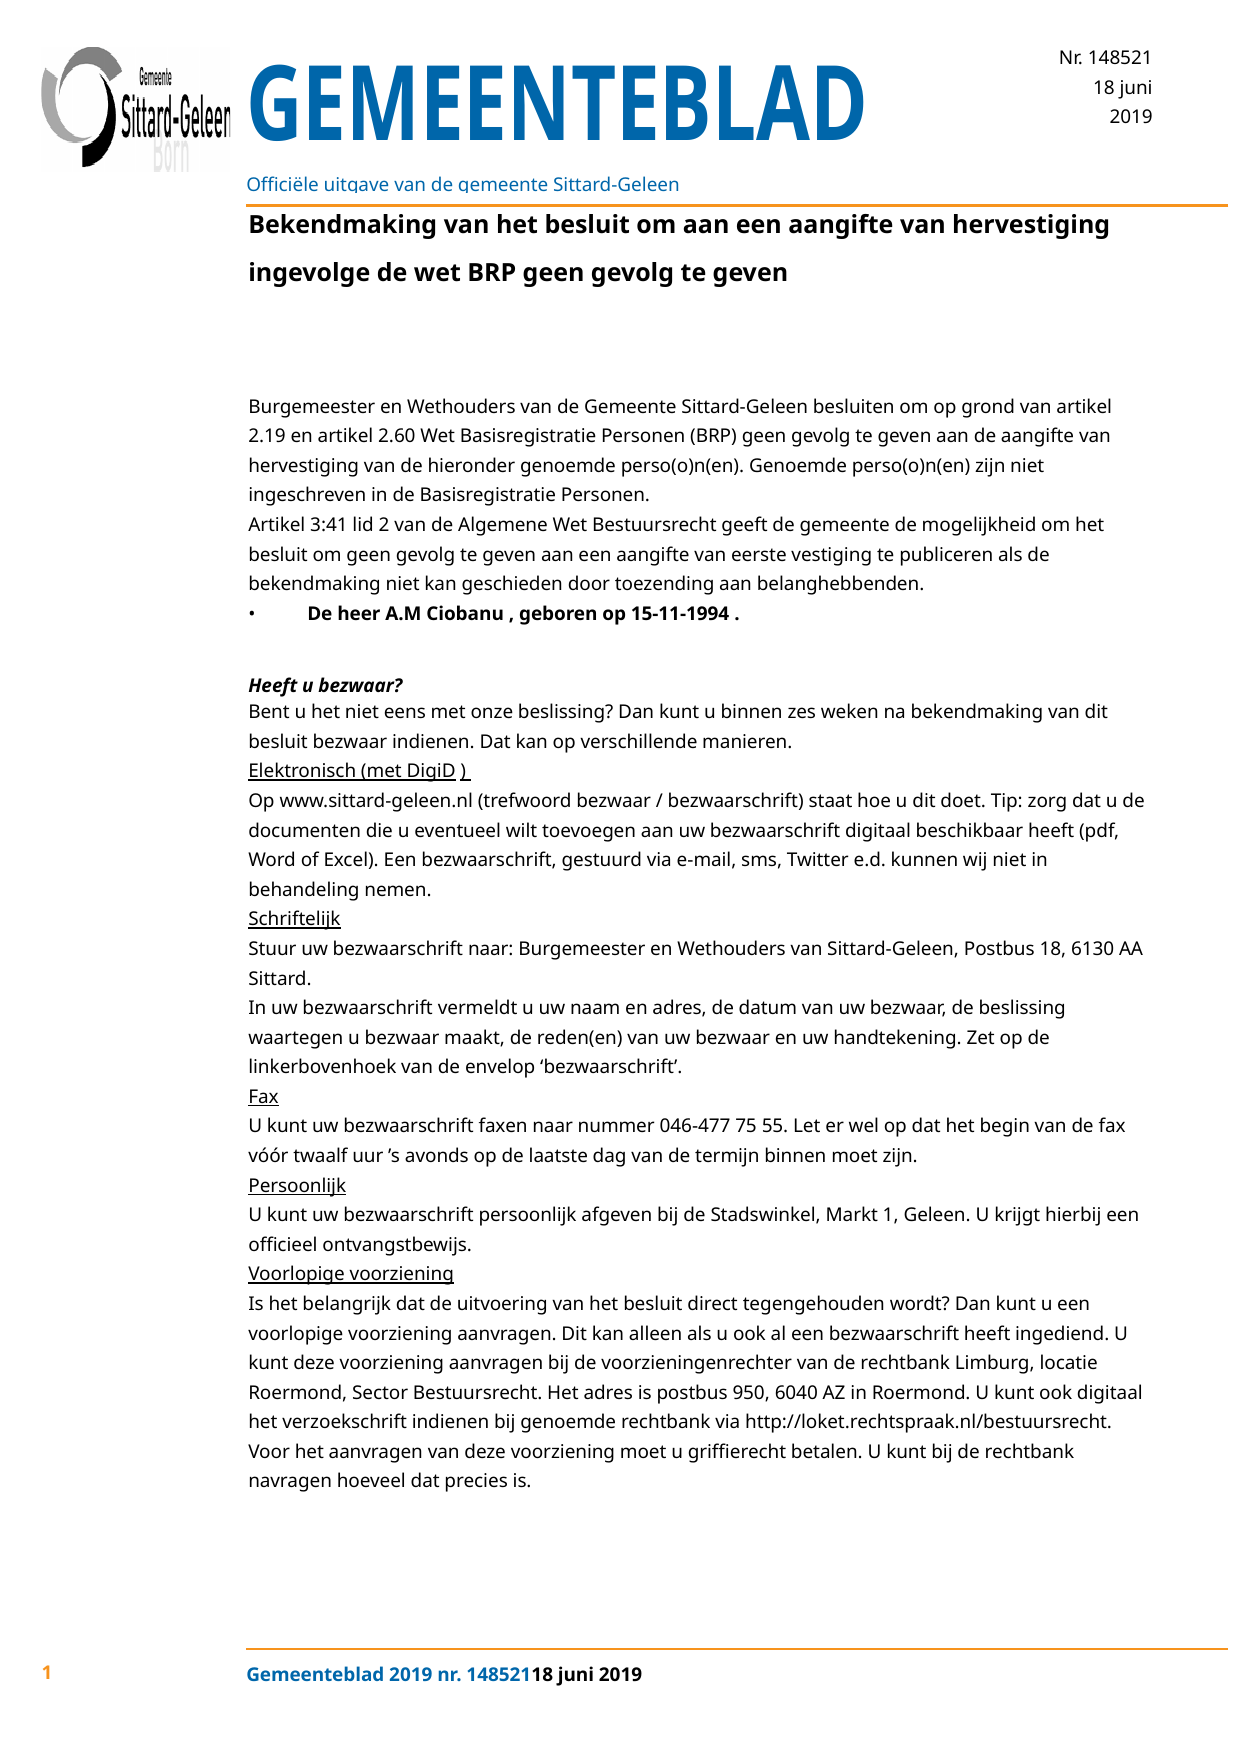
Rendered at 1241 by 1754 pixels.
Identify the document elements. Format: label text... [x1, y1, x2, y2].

text U kunt uw bezwaarschrift persoonlijk afgeven bij de Stadswinkel, Markt 1, Geleen. U krijgt hierbij een officieel ontvangstbewijs. [248, 1201, 1152, 1257]
text Persoonlijk [248, 1172, 1152, 1197]
text Bekendmaking van het besluit om aan een aangifte van hervestiging ingevolge de wet BRP geen gevolg te geven [248, 207, 1152, 288]
text Voorlopige voorziening [248, 1261, 1152, 1286]
text Artikel 3:41 lid 2 van de Algemene Wet Bestuursrecht geeft de gemeente de mogelijkheid om het besluit om geen gevolg te geven aan een aangifte van eerste vestiging te publiceren als de bekendmaking niet kan geschieden door toezending aan belanghebbenden. [248, 511, 1152, 596]
text Elektronisch (met DigiD ) [248, 758, 1152, 783]
text Fax [248, 1083, 1152, 1109]
list De heer A.M Ciobanu , geboren op 15-11-1994 . [248, 600, 1152, 626]
text U kunt uw bezwaarschrift faxen naar nummer 046-477 75 55. Let er wel op dat het begin van de fax vóór twaalf uur ’s avonds op de laatste dag van de termijn binnen moet zijn. [248, 1113, 1152, 1168]
picture [41, 47, 231, 172]
text Is het belangrijk dat de uitvoering van het besluit direct tegengehouden wordt? Dan kunt u een voorlopige voorziening aanvragen. Dit kan alleen als u ook al een bezwaarschrift heeft ingediend. U kunt deze voorziening aanvragen bij de voorzieningenrechter van de rechtbank Limburg, locatie Roermond, Sector Bestuursrecht. Het adres is postbus 950, 6040 AZ in Roermond. U kunt ook digitaal het verzoekschrift indienen bij genoemde rechtbank via http://loket.rechtspraak.nl/bestuursrecht. Voor het aanvragen van deze voorziening moet u griffierecht betalen. U kunt bij de rechtbank navragen hoeveel dat precies is. [248, 1290, 1152, 1493]
text Op www.sittard-geleen.nl (trefwoord bezwaar / bezwaarschrift) staat hoe u dit doet. Tip: zorg dat u de documenten die u eventueel wilt toevoegen aan uw bezwaarschrift digitaal beschikbaar heeft (pdf, Word of Excel). Een bezwaarschrift, gestuurd via e-mail, sms, Twitter e.d. kunnen wij niet in behandeling nemen. [248, 787, 1152, 902]
text Stuur uw bezwaarschrift naar: Burgemeester en Wethouders van Sittard-Geleen, Postbus 18, 6130 AA Sittard. [248, 935, 1152, 990]
text Schriftelijk [248, 906, 1152, 931]
text In uw bezwaarschrift vermeldt u uw naam en adres, de datum van uw bezwaar, de beslissing waartegen u bezwaar maakt, de reden(en) van uw bezwaar en uw handtekening. Zet op de linkerbovenhoek van de envelop ‘bezwaarschrift’. [248, 994, 1152, 1079]
text Heeft u bezwaar? [248, 673, 1152, 698]
text Bent u het niet eens met onze beslissing? Dan kunt u binnen zes weken na bekendmaking van dit besluit bezwaar indienen. Dat kan op verschillende manieren. [248, 698, 1152, 754]
text Burgemeester en Wethouders van de Gemeente Sittard-Geleen besluiten om op grond van artikel 2.19 en artikel 2.60 Wet Basisregistratie Personen (BRP) geen gevolg te geven aan de aangifte van hervestiging van de hieronder genoemde perso(o)n(en). Genoemde perso(o)n(en) zijn niet ingeschreven in de Basisregistratie Personen. [248, 393, 1152, 507]
